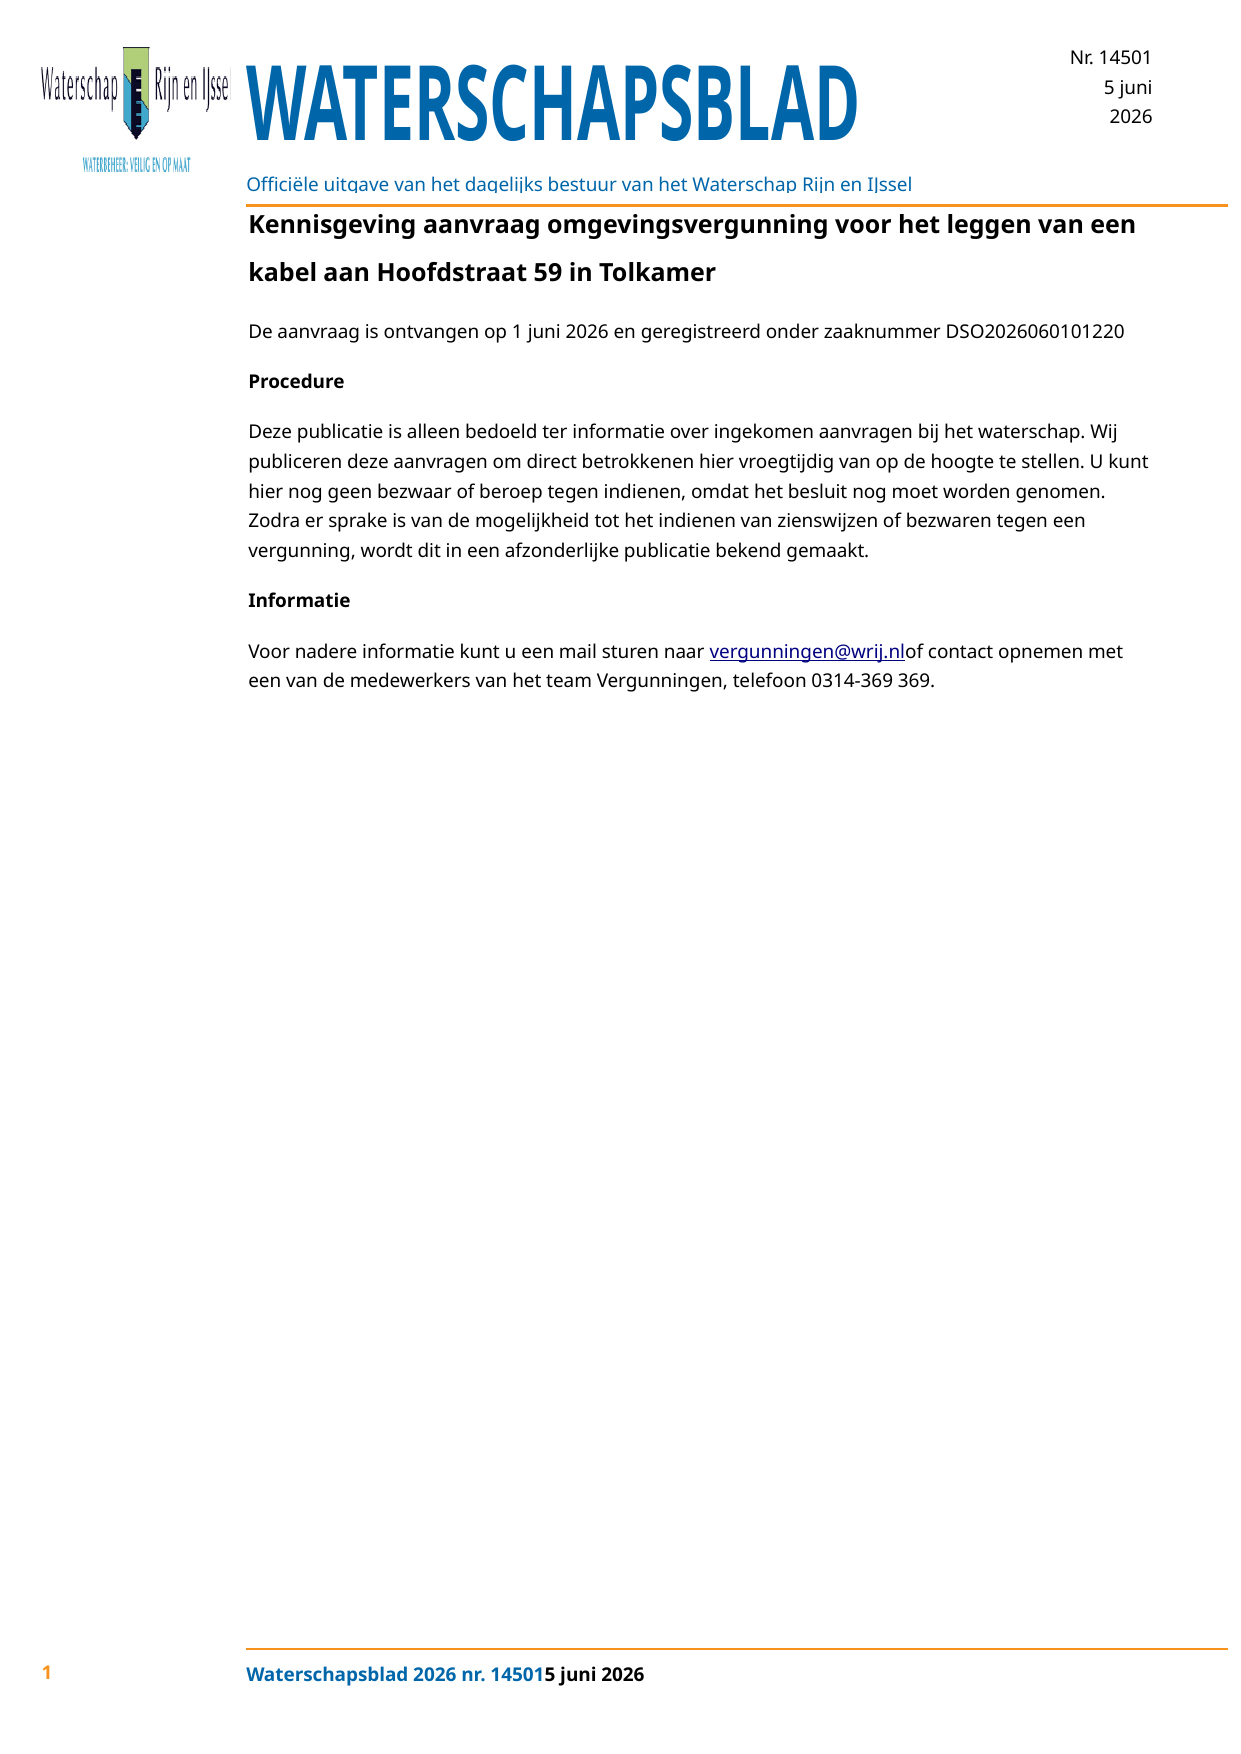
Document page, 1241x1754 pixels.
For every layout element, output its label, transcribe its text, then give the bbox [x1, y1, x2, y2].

text Kennisgeving aanvraag omgevingsvergunning voor het leggen van een kabel aan Hoofdstraat 59 in Tolkamer [248, 207, 1152, 288]
text De aanvraag is ontvangen op 1 juni 2026 en geregistreerd onder zaaknummer DSO2026060101220 [248, 318, 1152, 344]
text Procedure [248, 368, 1152, 394]
text Deze publicatie is alleen bedoeld ter informatie over ingekomen aanvragen bij het waterschap. Wij publiceren deze aanvragen om direct betrokkenen hier vroegtijdig van op de hoogte te stellen. U kunt hier nog geen bezwaar of beroep tegen indienen, omdat het besluit nog moet worden genomen. Zodra er sprake is van de mogelijkheid tot het indienen van zienswijzen of bezwaren tegen een vergunning, wordt dit in een afzonderlijke publicatie bekend gemaakt. [248, 419, 1152, 563]
text Informatie [248, 587, 1152, 613]
picture [41, 47, 231, 172]
text Voor nadere informatie kunt u een mail sturen naar vergunningen@wrij.nlof contact opnemen met een van de medewerkers van het team Vergunningen, telefoon 0314-369 369. [248, 638, 1152, 693]
